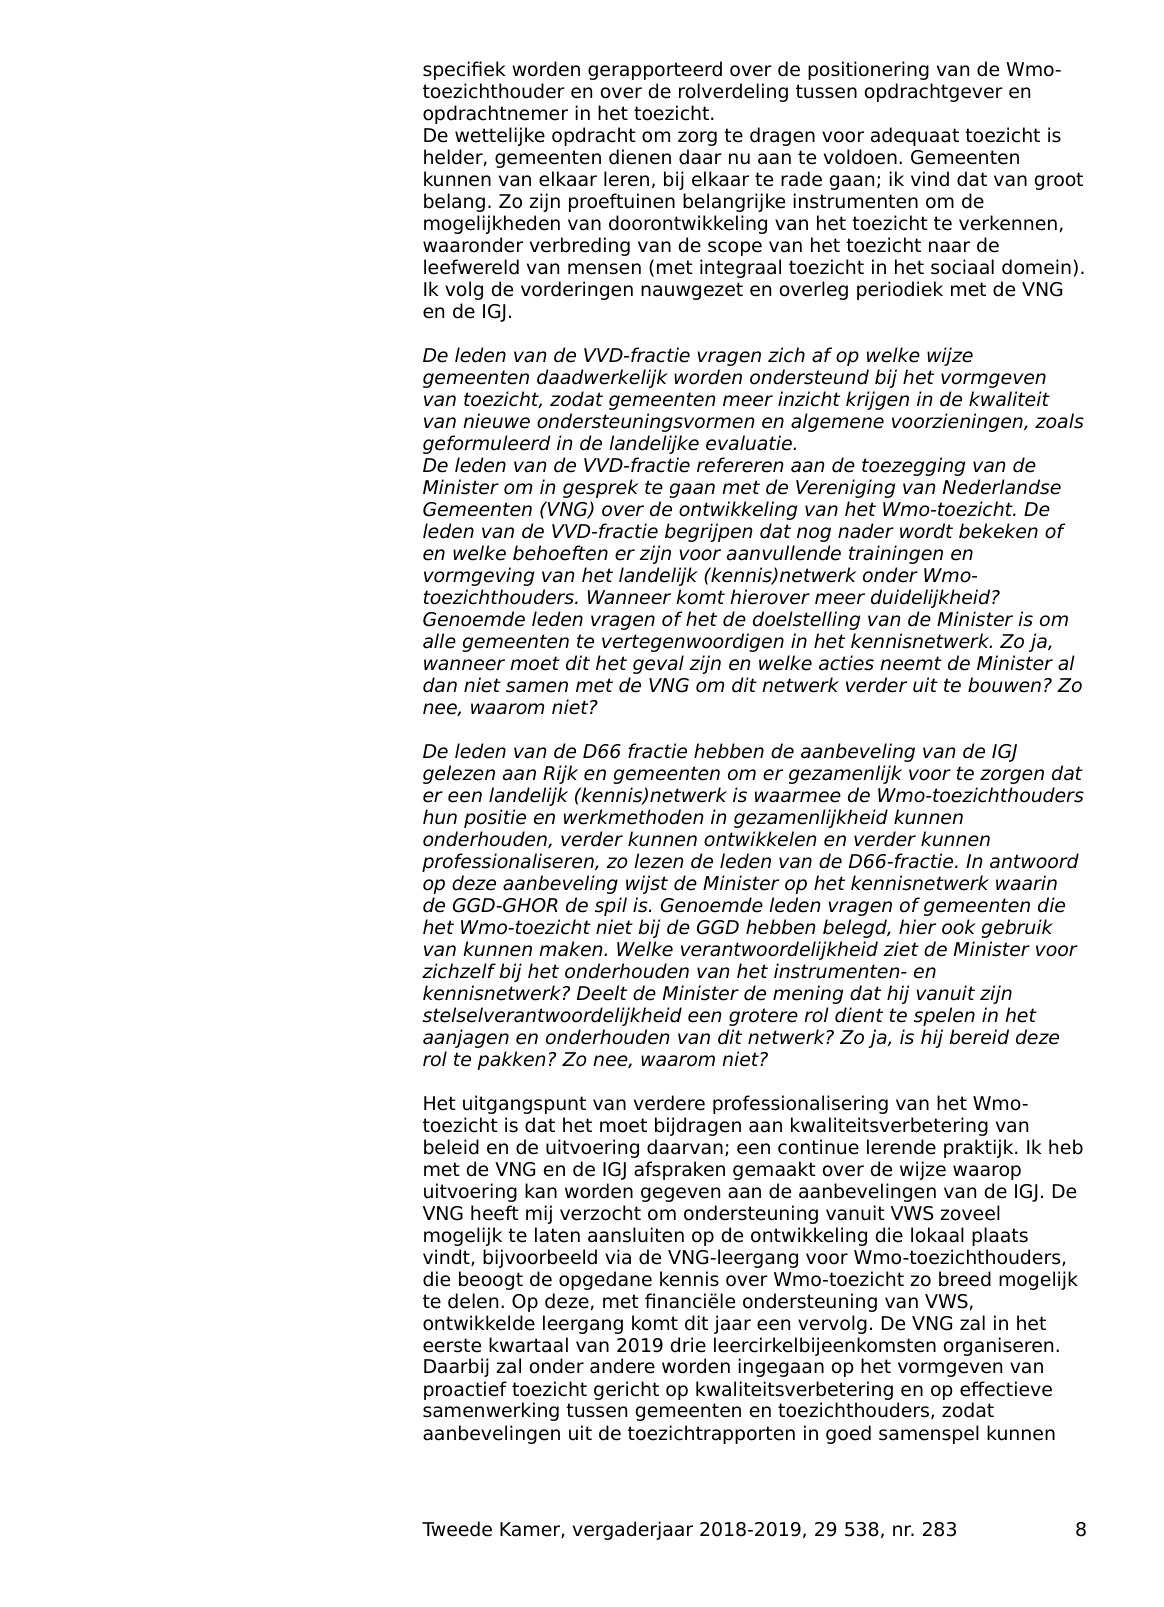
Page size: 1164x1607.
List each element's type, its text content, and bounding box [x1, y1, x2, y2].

text specifiek worden gerapporteerd over de positionering van de Wmo-toezichthouder en over de rolverdeling tussen opdrachtgever en opdrachtnemer in het toezicht. [422, 59, 1087, 125]
text De wettelijke opdracht om zorg te dragen voor adequaat toezicht is helder, gemeenten dienen daar nu aan te voldoen. Gemeenten kunnen van elkaar leren, bij elkaar te rade gaan; ik vind dat van groot belang. Zo zijn proeftuinen belangrijke instrumenten om de mogelijkheden van doorontwikkeling van het toezicht te verkennen, waaronder verbreding van de scope van het toezicht naar de leefwereld van mensen (met integraal toezicht in het sociaal domein). Ik volg de vorderingen nauwgezet en overleg periodiek met de VNG en de IGJ. [422, 125, 1087, 323]
text De leden van de VVD-fractie refereren aan de toezegging van de Minister om in gesprek te gaan met de Vereniging van Nederlandse Gemeenten (VNG) over de ontwikkeling van het Wmo-toezicht. De leden van de VVD-fractie begrijpen dat nog nader wordt bekeken of en welke behoeften er zijn voor aanvullende trainingen en vormgeving van het landelijk (kennis)netwerk onder Wmo-toezichthouders. Wanneer komt hierover meer duidelijkheid? Genoemde leden vragen of het de doelstelling van de Minister is om alle gemeenten te vertegenwoordigen in het kennisnetwerk. Zo ja, wanneer moet dit het geval zijn en welke acties neemt de Minister al dan niet samen met de VNG om dit netwerk verder uit te bouwen? Zo nee, waarom niet? [422, 455, 1087, 719]
text Het uitgangspunt van verdere professionalisering van het Wmo-toezicht is dat het moet bijdragen aan kwaliteitsverbetering van beleid en de uitvoering daarvan; een continue lerende praktijk. Ik heb met de VNG en de IGJ afspraken gemaakt over de wijze waarop uitvoering kan worden gegeven aan de aanbevelingen van de IGJ. De VNG heeft mij verzocht om ondersteuning vanuit VWS zoveel mogelijk te laten aansluiten op de ontwikkeling die lokaal plaats vindt, bijvoorbeeld via de VNG-leergang voor Wmo-toezichthouders, die beoogt de opgedane kennis over Wmo-toezicht zo breed mogelijk te delen. Op deze, met financiële ondersteuning van VWS, ontwikkelde leergang komt dit jaar een vervolg. De VNG zal in het eerste kwartaal van 2019 drie leercirkelbijeenkomsten organiseren. Daarbij zal onder andere worden ingegaan op het vormgeven van proactief toezicht gericht op kwaliteitsverbetering en op effectieve samenwerking tussen gemeenten en toezichthouders, zodat aanbevelingen uit de toezichtrapporten in goed samenspel kunnen [422, 1093, 1087, 1444]
text De leden van de VVD-fractie vragen zich af op welke wijze gemeenten daadwerkelijk worden ondersteund bij het vormgeven van toezicht, zodat gemeenten meer inzicht krijgen in de kwaliteit van nieuwe ondersteuningsvormen en algemene voorzieningen, zoals geformuleerd in de landelijke evaluatie. [422, 345, 1087, 455]
text De leden van de D66 fractie hebben de aanbeveling van de IGJ gelezen aan Rijk en gemeenten om er gezamenlijk voor te zorgen dat er een landelijk (kennis)netwerk is waarmee de Wmo-toezichthouders hun positie en werkmethoden in gezamenlijkheid kunnen onderhouden, verder kunnen ontwikkelen en verder kunnen professionaliseren, zo lezen de leden van de D66-fractie. In antwoord op deze aanbeveling wijst de Minister op het kennisnetwerk waarin de GGD-GHOR de spil is. Genoemde leden vragen of gemeenten die het Wmo-toezicht niet bij de GGD hebben belegd, hier ook gebruik van kunnen maken. Welke verantwoordelijkheid ziet de Minister voor zichzelf bij het onderhouden van het instrumenten- en kennisnetwerk? Deelt de Minister de mening dat hij vanuit zijn stelselverantwoordelijkheid een grotere rol dient te spelen in het aanjagen en onderhouden van dit netwerk? Zo ja, is hij bereid deze rol te pakken? Zo nee, waarom niet? [422, 741, 1087, 1071]
